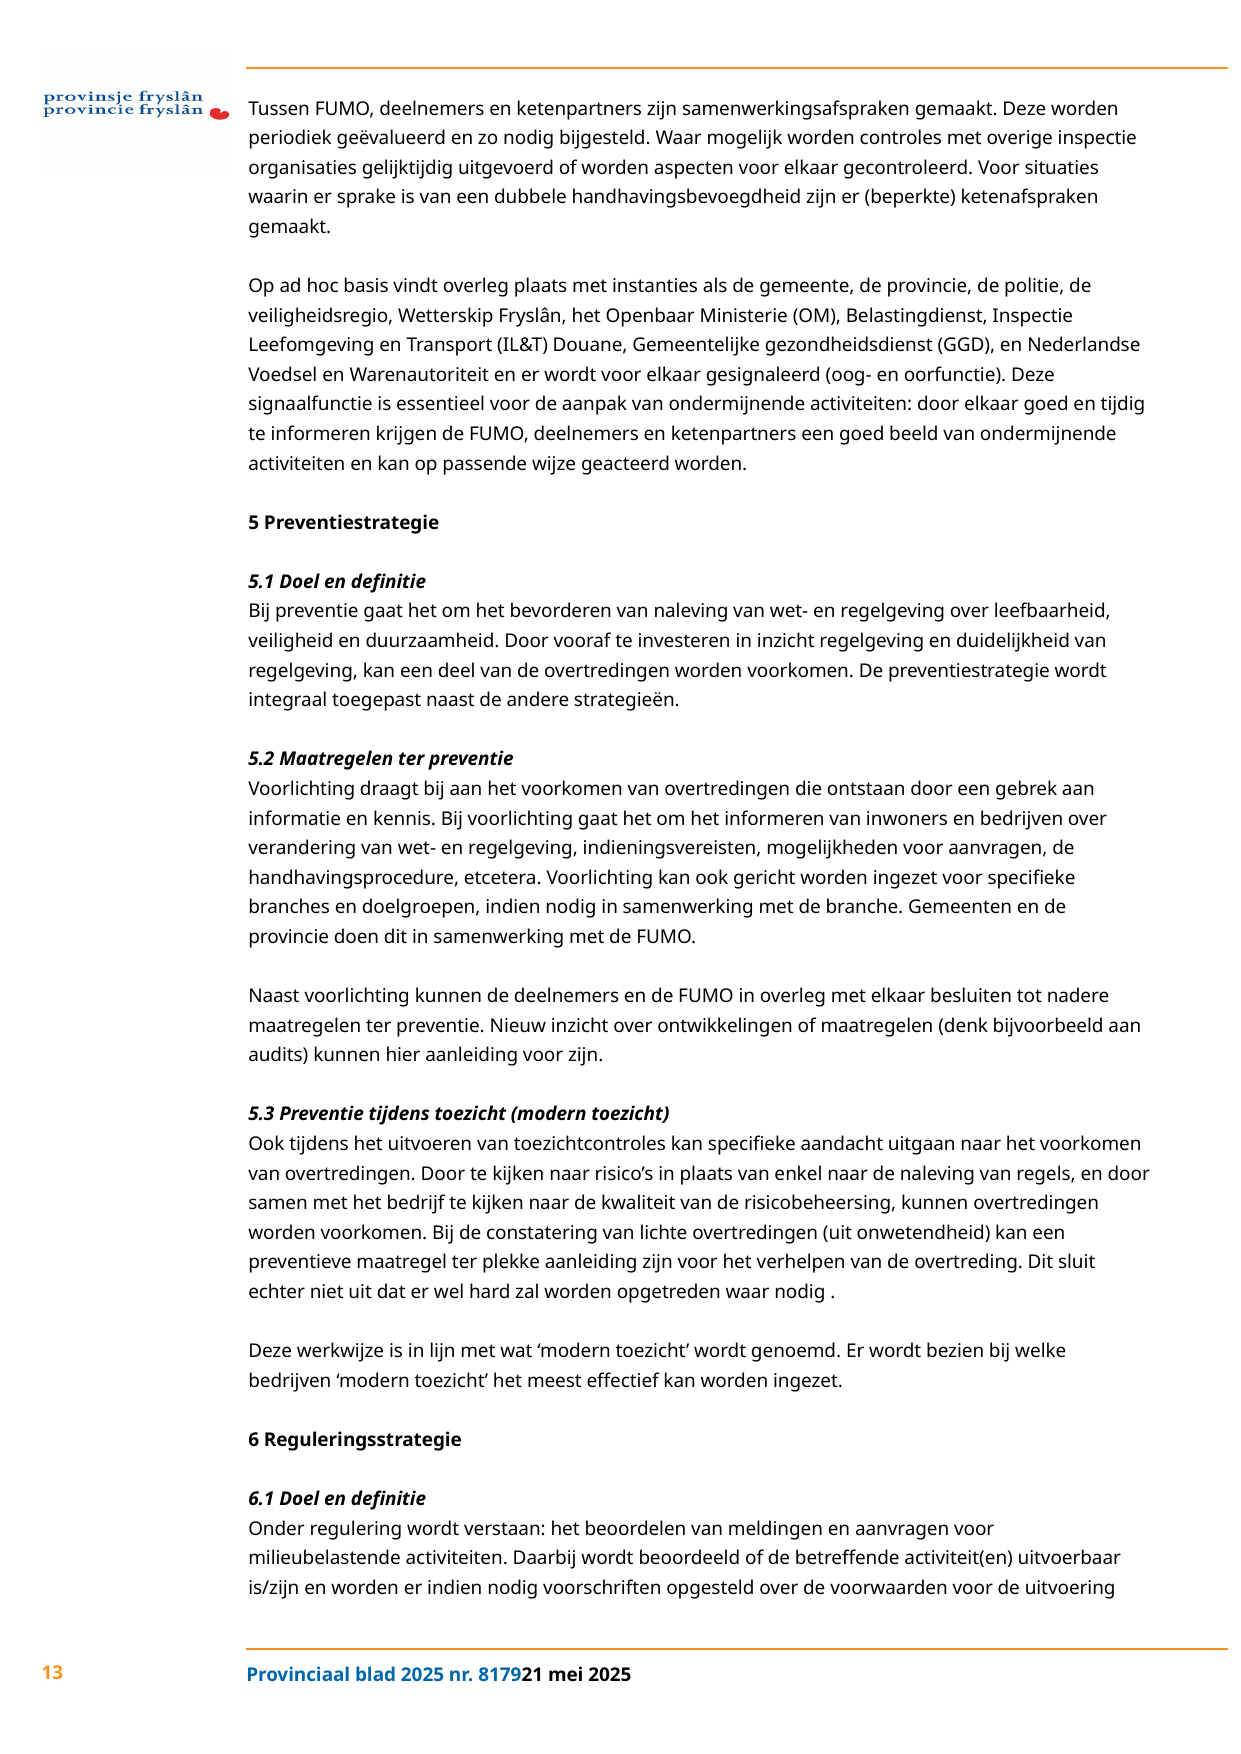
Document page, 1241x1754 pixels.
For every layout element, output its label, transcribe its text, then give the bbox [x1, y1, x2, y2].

text 5 Preventiestrategie [248, 509, 1152, 535]
text Onder regulering wordt verstaan: het beoordelen van meldingen en aanvragen voor milieubelastende activiteiten. Daarbij wordt beoordeeld of de betreffende activiteit(en) uitvoerbaar is/zijn en worden er indien nodig voorschriften opgesteld over de voorwaarden voor de uitvoering [248, 1515, 1152, 1600]
text Voorlichting draagt bij aan het voorkomen van overtredingen die ontstaan door een gebrek aan informatie en kennis. Bij voorlichting gaat het om het informeren van inwoners en bedrijven over verandering van wet- en regelgeving, indieningsvereisten, mogelijkheden voor aanvragen, de handhavingsprocedure, etcetera. Voorlichting kan ook gericht worden ingezet voor specifieke branches en doelgroepen, indien nodig in samenwerking met de branche. Gemeenten en de provincie doen dit in samenwerking met de FUMO. [248, 775, 1152, 949]
text 5.3 Preventie tijdens toezicht (modern toezicht) [248, 1101, 1152, 1126]
text 6 Reguleringsstrategie [248, 1426, 1152, 1452]
text 5.1 Doel en definitie [248, 568, 1152, 594]
text Naast voorlichting kunnen de deelnemers en de FUMO in overleg met elkaar besluiten tot nadere maatregelen ter preventie. Nieuw inzicht over ontwikkelingen of maatregelen (denk bijvoorbeeld aan audits) kunnen hier aanleiding voor zijn. [248, 982, 1152, 1067]
text Deze werkwijze is in lijn met wat ‘modern toezicht’ wordt genoemd. Er wordt bezien bij welke bedrijven ‘modern toezicht’ het meest effectief kan worden ingezet. [248, 1337, 1152, 1393]
text 5.2 Maatregelen ter preventie [248, 746, 1152, 771]
text Bij preventie gaat het om het bevorderen van naleving van wet- en regelgeving over leefbaarheid, veiligheid en duurzaamheid. Door vooraf te investeren in inzicht regelgeving en duidelijkheid van regelgeving, kan een deel van de overtredingen worden voorkomen. De preventiestrategie wordt integraal toegepast naast de andere strategieën. [248, 598, 1152, 712]
picture [41, 47, 231, 172]
text Op ad hoc basis vindt overleg plaats met instanties als de gemeente, de provincie, de politie, de veiligheidsregio, Wetterskip Fryslân, het Openbaar Ministerie (OM), Belastingdienst, Inspectie Leefomgeving en Transport (IL&T) Douane, Gemeentelijke gezondheidsdienst (GGD), en Nederlandse Voedsel en Warenautoriteit en er wordt voor elkaar gesignaleerd (oog- en oorfunctie). Deze signaalfunctie is essentieel voor de aanpak van ondermijnende activiteiten: door elkaar goed en tijdig te informeren krijgen de FUMO, deelnemers en ketenpartners een goed beeld van ondermijnende activiteiten en kan op passende wijze geacteerd worden. [248, 272, 1152, 476]
text Ook tijdens het uitvoeren van toezichtcontroles kan specifieke aandacht uitgaan naar het voorkomen van overtredingen. Door te kijken naar risico’s in plaats van enkel naar de naleving van regels, en door samen met het bedrijf te kijken naar de kwaliteit van de risicobeheersing, kunnen overtredingen worden voorkomen. Bij de constatering van lichte overtredingen (uit onwetendheid) kan een preventieve maatregel ter plekke aanleiding zijn voor het verhelpen van de overtreding. Dit sluit echter niet uit dat er wel hard zal worden opgetreden waar nodig . [248, 1130, 1152, 1304]
text Tussen FUMO, deelnemers en ketenpartners zijn samenwerkingsafspraken gemaakt. Deze worden periodiek geëvalueerd en zo nodig bijgesteld. Waar mogelijk worden controles met overige inspectie organisaties gelijktijdig uitgevoerd of worden aspecten voor elkaar gecontroleerd. Voor situaties waarin er sprake is van een dubbele handhavingsbevoegdheid zijn er (beperkte) ketenafspraken gemaakt. [248, 95, 1152, 239]
text 6.1 Doel en definitie [248, 1485, 1152, 1511]
